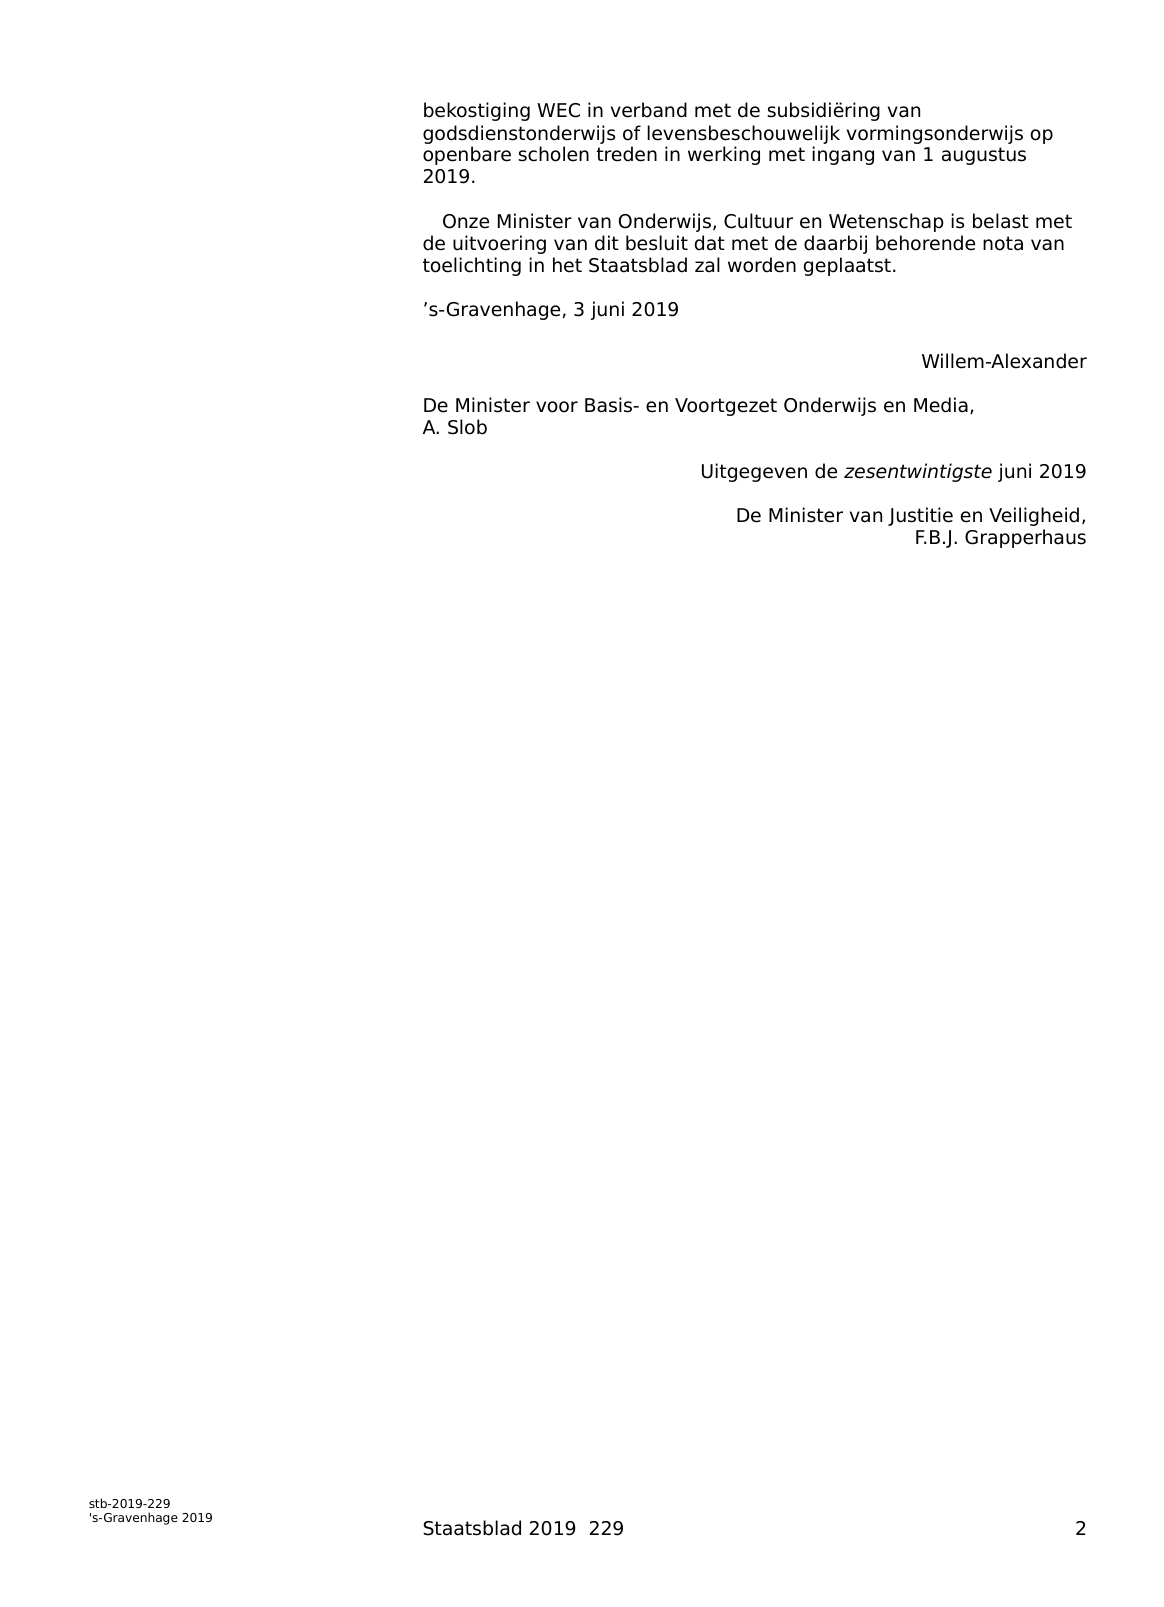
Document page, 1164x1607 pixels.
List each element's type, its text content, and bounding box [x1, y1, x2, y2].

text Onze Minister van Onderwijs, Cultuur en Wetenschap is belast met de uitvoering van dit besluit dat met de daarbij behorende nota van toelichting in het Staatsblad zal worden geplaatst. [422, 211, 1087, 276]
text Willem-Alexander [422, 351, 1087, 373]
text ’s-Gravenhage, 3 juni 2019 [422, 299, 1087, 321]
text De Minister van Justitie en Veiligheid, F.B.J. Grapperhaus [422, 505, 1087, 549]
text De Minister voor Basis- en Voortgezet Onderwijs en Media, A. Slob [422, 395, 1087, 439]
text Uitgegeven de zesentwintigste juni 2019 [422, 461, 1087, 483]
text 's-Gravenhage 2019 [88, 1511, 323, 1525]
text bekostiging WEC in verband met de subsidiëring van godsdienstonderwijs of levensbeschouwelijk vormingsonderwijs op openbare scholen treden in werking met ingang van 1 augustus 2019. [422, 100, 1087, 188]
text stb-2019-229 [88, 1497, 323, 1511]
